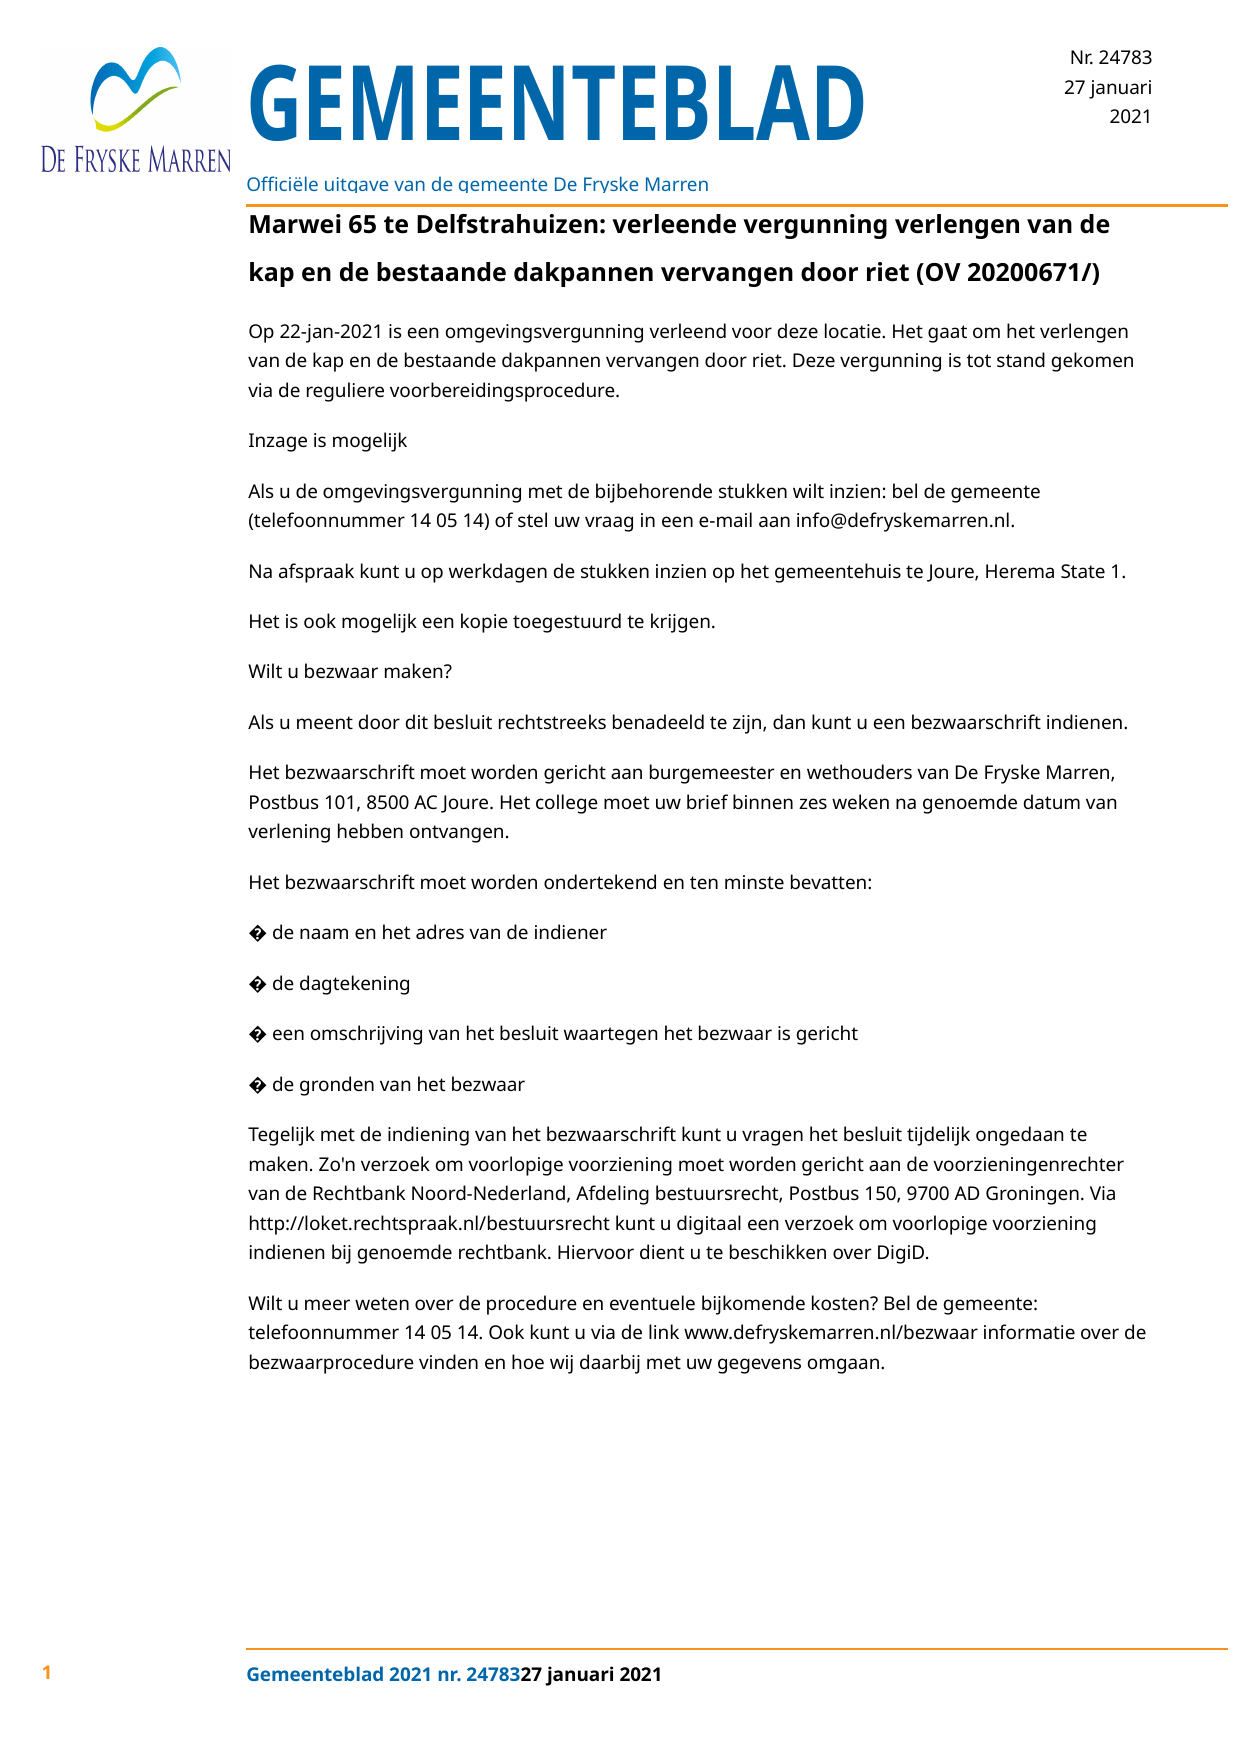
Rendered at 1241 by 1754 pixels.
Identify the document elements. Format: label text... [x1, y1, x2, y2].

text Als u meent door dit besluit rechtstreeks benadeeld te zijn, dan kunt u een bezwaarschrift indienen. [248, 709, 1152, 735]
text � de gronden van het bezwaar [248, 1071, 1152, 1097]
text Tegelijk met de indiening van het bezwaarschrift kunt u vragen het besluit tijdelijk ongedaan te maken. Zo'n verzoek om voorlopige voorziening moet worden gericht aan de voorzieningenrechter van de Rechtbank Noord-Nederland, Afdeling bestuursrecht, Postbus 150, 9700 AD Groningen. Via http://loket.rechtspraak.nl/bestuursrecht kunt u digitaal een verzoek om voorlopige voorziening indienen bij genoemde rechtbank. Hiervoor dient u te beschikken over DigiD. [248, 1121, 1152, 1265]
text � de dagtekening [248, 970, 1152, 996]
text Inzage is mogelijk [248, 427, 1152, 453]
text Wilt u meer weten over de procedure en eventuele bijkomende kosten? Bel de gemeente: telefoonnummer 14 05 14. Ook kunt u via de link www.defryskemarren.nl/bezwaar informatie over de bezwaarprocedure vinden en hoe wij daarbij met uw gegevens omgaan. [248, 1290, 1152, 1375]
text Op 22-jan-2021 is een omgevingsvergunning verleend voor deze locatie. Het gaat om het verlengen van de kap en de bestaande dakpannen vervangen door riet. Deze vergunning is tot stand gekomen via de reguliere voorbereidingsprocedure. [248, 318, 1152, 403]
text � een omschrijving van het besluit waartegen het bezwaar is gericht [248, 1020, 1152, 1046]
text Wilt u bezwaar maken? [248, 659, 1152, 684]
text Het bezwaarschrift moet worden ondertekend en ten minste bevatten: [248, 869, 1152, 895]
text Marwei 65 te Delfstrahuizen: verleende vergunning verlengen van de kap en de bestaande dakpannen vervangen door riet (OV 20200671/) [248, 207, 1152, 288]
text � de naam en het adres van de indiener [248, 919, 1152, 945]
picture [41, 47, 231, 172]
text Als u de omgevingsvergunning met de bijbehorende stukken wilt inzien: bel de gemeente (telefoonnummer 14 05 14) of stel uw vraag in een e-mail aan info@defryskemarren.nl. [248, 478, 1152, 533]
text Het is ook mogelijk een kopie toegestuurd te krijgen. [248, 608, 1152, 634]
text Na afspraak kunt u op werkdagen de stukken inzien op het gemeentehuis te Joure, Herema State 1. [248, 558, 1152, 584]
text Het bezwaarschrift moet worden gericht aan burgemeester en wethouders van De Fryske Marren, Postbus 101, 8500 AC Joure. Het college moet uw brief binnen zes weken na genoemde datum van verlening hebben ontvangen. [248, 759, 1152, 844]
